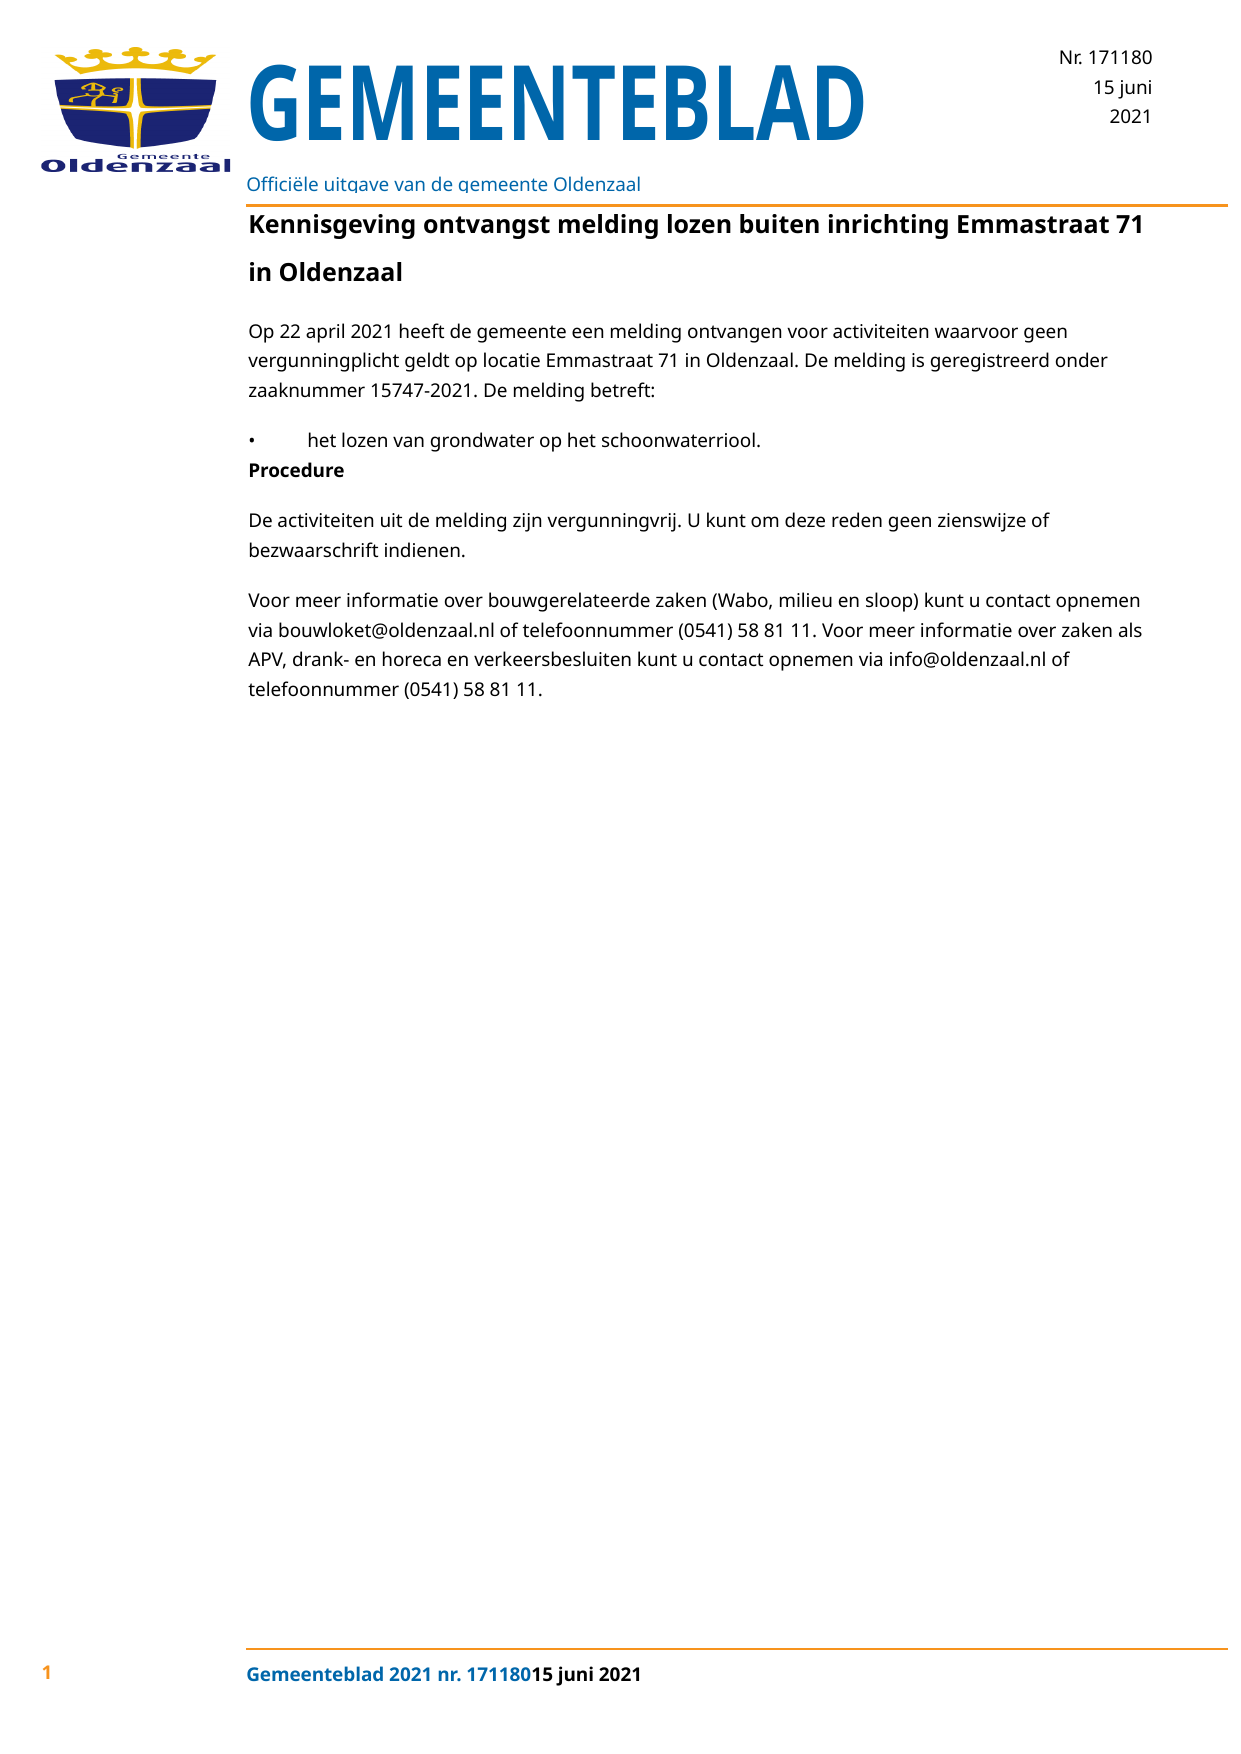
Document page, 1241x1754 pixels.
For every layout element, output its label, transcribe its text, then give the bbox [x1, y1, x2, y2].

text Procedure [248, 457, 1152, 483]
text Op 22 april 2021 heeft de gemeente een melding ontvangen voor activiteiten waarvoor geen vergunningplicht geldt op locatie Emmastraat 71 in Oldenzaal. De melding is geregistreerd onder zaaknummer 15747-2021. De melding betreft: [248, 318, 1152, 403]
picture [41, 47, 231, 172]
text Voor meer informatie over bouwgerelateerde zaken (Wabo, milieu en sloop) kunt u contact opnemen via bouwloket@oldenzaal.nl of telefoonnummer (0541) 58 81 11. Voor meer informatie over zaken als APV, drank- en horeca en verkeersbesluiten kunt u contact opnemen via info@oldenzaal.nl of telefoonnummer (0541) 58 81 11. [248, 587, 1152, 702]
text Kennisgeving ontvangst melding lozen buiten inrichting Emmastraat 71 in Oldenzaal [248, 207, 1152, 288]
list het lozen van grondwater op het schoonwaterriool. [248, 427, 1152, 453]
text De activiteiten uit de melding zijn vergunningvrij. U kunt om deze reden geen zienswijze of bezwaarschrift indienen. [248, 507, 1152, 563]
